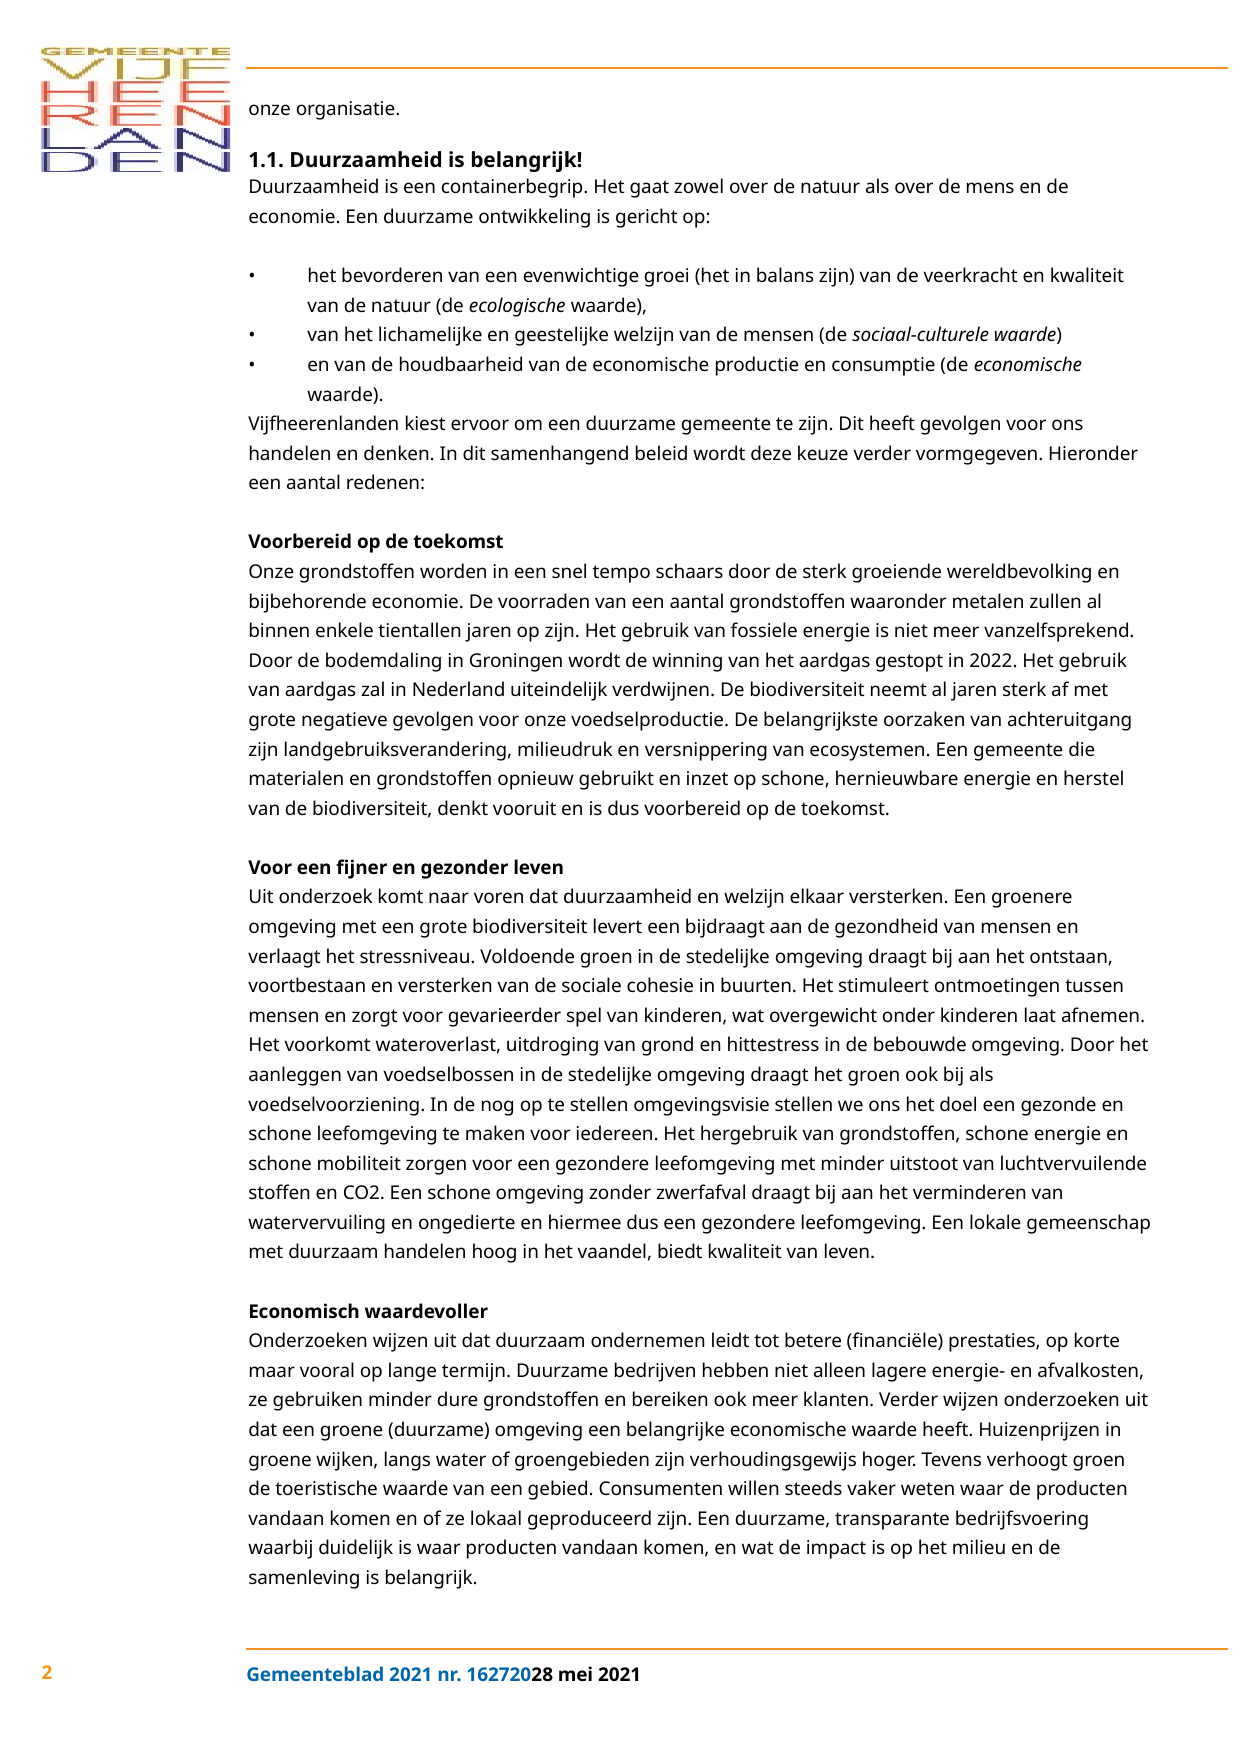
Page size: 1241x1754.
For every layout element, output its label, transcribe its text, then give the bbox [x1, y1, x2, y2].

list het bevorderen van een evenwichtige groei (het in balans zijn) van de veerkracht en kwaliteit van de natuur (de ecologische waarde), [248, 262, 1152, 318]
text Voor een fijner en gezonder leven [248, 854, 1152, 880]
text Duurzaamheid is een containerbegrip. Het gaat zowel over de natuur als over de mens en de economie. Een duurzame ontwikkeling is gericht op: [248, 174, 1152, 229]
text Uit onderzoek komt naar voren dat duurzaamheid en welzijn elkaar versterken. Een groenere omgeving met een grote biodiversiteit levert een bijdraagt aan de gezondheid van mensen en verlaagt het stressniveau. Voldoende groen in de stedelijke omgeving draagt bij aan het ontstaan, voortbestaan en versterken van de sociale cohesie in buurten. Het stimuleert ontmoetingen tussen mensen en zorgt voor gevarieerder spel van kinderen, wat overgewicht onder kinderen laat afnemen. Het voorkomt wateroverlast, uitdroging van grond en hittestress in de bebouwde omgeving. Door het aanleggen van voedselbossen in de stedelijke omgeving draagt het groen ook bij als voedselvoorziening. In de nog op te stellen omgevingsvisie stellen we ons het doel een gezonde en schone leefomgeving te maken voor iedereen. Het hergebruik van grondstoffen, schone energie en schone mobiliteit zorgen voor een gezondere leefomgeving met minder uitstoot van luchtvervuilende stoffen en CO2. Een schone omgeving zonder zwerfafval draagt bij aan het verminderen van watervervuiling en ongedierte en hiermee dus een gezondere leefomgeving. Een lokale gemeenschap met duurzaam handelen hoog in het vaandel, biedt kwaliteit van leven. [248, 884, 1152, 1264]
list van het lichamelijke en geestelijke welzijn van de mensen (de sociaal-culturele waarde) [248, 322, 1152, 347]
text Vijfheerenlanden kiest ervoor om een duurzame gemeente te zijn. Dit heeft gevolgen voor ons handelen en denken. In dit samenhangend beleid wordt deze keuze verder vormgegeven. Hieronder een aantal redenen: [248, 410, 1152, 495]
text Onderzoeken wijzen uit dat duurzaam ondernemen leidt tot betere (financiële) prestaties, op korte maar vooral op lange termijn. Duurzame bedrijven hebben niet alleen lagere energie- en afvalkosten, ze gebruiken minder dure grondstoffen en bereiken ook meer klanten. Verder wijzen onderzoeken uit dat een groene (duurzame) omgeving een belangrijke economische waarde heeft. Huizenprijzen in groene wijken, langs water of groengebieden zijn verhoudingsgewijs hoger. Tevens verhoogt groen de toeristische waarde van een gebied. Consumenten willen steeds vaker weten waar de producten vandaan komen en of ze lokaal geproduceerd zijn. Een duurzame, transparante bedrijfsvoering waarbij duidelijk is waar producten vandaan komen, en wat de impact is op het milieu en de samenleving is belangrijk. [248, 1327, 1152, 1590]
text 1.1. Duurzaamheid is belangrijk! [248, 145, 1152, 174]
text Economisch waardevoller [248, 1298, 1152, 1323]
picture [41, 47, 231, 172]
text Onze grondstoffen worden in een snel tempo schaars door de sterk groeiende wereldbevolking en bijbehorende economie. De voorraden van een aantal grondstoffen waaronder metalen zullen al binnen enkele tientallen jaren op zijn. Het gebruik van fossiele energie is niet meer vanzelfsprekend. Door de bodemdaling in Groningen wordt de winning van het aardgas gestopt in 2022. Het gebruik van aardgas zal in Nederland uiteindelijk verdwijnen. De biodiversiteit neemt al jaren sterk af met grote negatieve gevolgen voor onze voedselproductie. De belangrijkste oorzaken van achteruitgang zijn landgebruiksverandering, milieudruk en versnippering van ecosystemen. Een gemeente die materialen en grondstoffen opnieuw gebruikt en inzet op schone, hernieuwbare energie en herstel van de biodiversiteit, denkt vooruit en is dus voorbereid op de toekomst. [248, 558, 1152, 821]
text Voorbereid op de toekomst [248, 529, 1152, 554]
text onze organisatie. [248, 95, 1152, 121]
list en van de houdbaarheid van de economische productie en consumptie (de economische waarde). [248, 351, 1152, 406]
